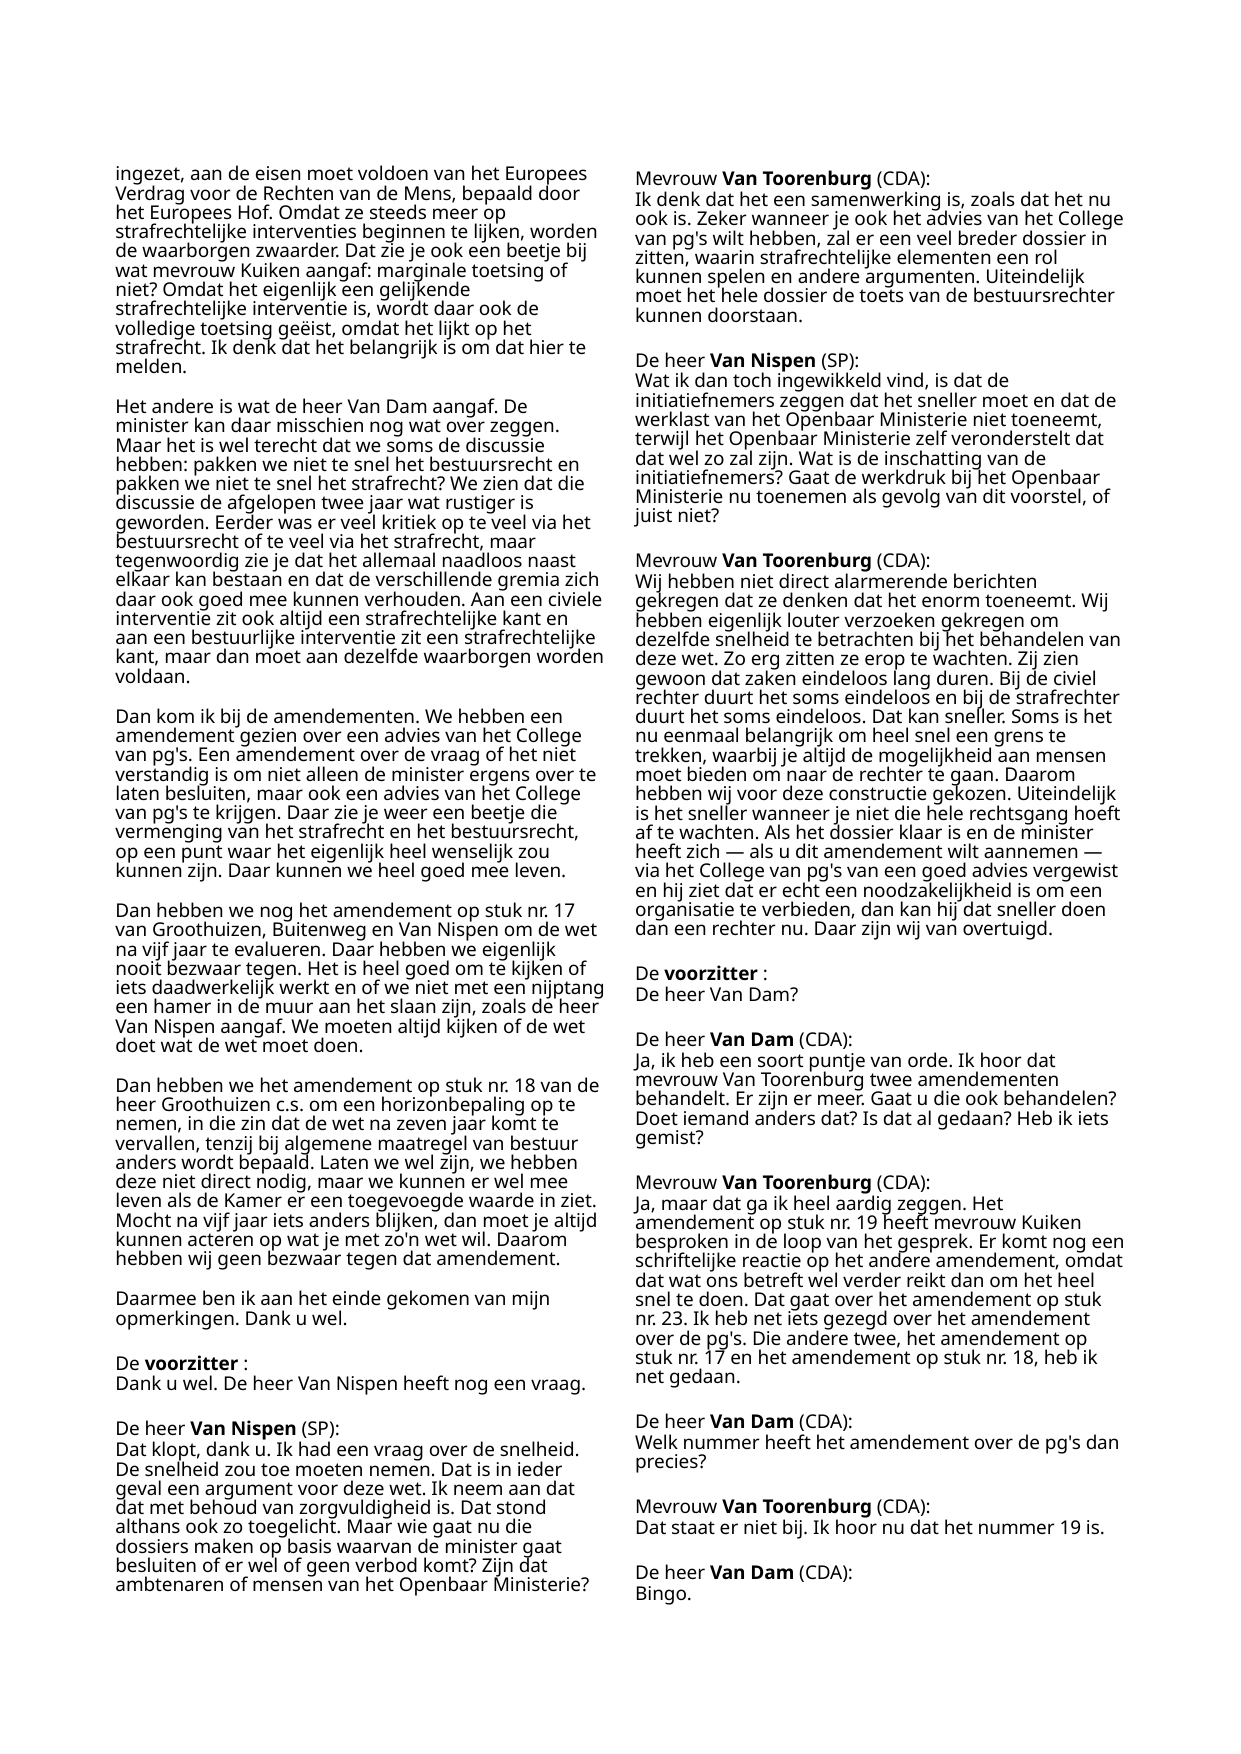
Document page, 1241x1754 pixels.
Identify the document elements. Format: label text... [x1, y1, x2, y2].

text Bingo. [635, 1585, 1125, 1604]
text Wat ik dan toch ingewikkeld vind, is dat de initiatiefnemers zeggen dat het sneller moet en dat de werklast van het Openbaar Ministerie niet toeneemt, terwijl het Openbaar Ministerie zelf veronderstelt dat dat wel zo zal zijn. Wat is de inschatting van de initiatiefnemers? Gaat de werkdruk bij het Openbaar Ministerie nu toenemen als gevolg van dit voorstel, of juist niet? [635, 372, 1125, 527]
text Mevrouw Van Toorenburg (CDA): [635, 1493, 1125, 1519]
text Dat staat er niet bij. Ik hoor nu dat het nummer 19 is. [635, 1519, 1125, 1538]
text De heer Van Nispen (SP): [635, 347, 1125, 372]
text De heer Van Dam (CDA): [635, 1408, 1125, 1434]
text Dat klopt, dank u. Ik had een vraag over de snelheid. De snelheid zou toe moeten nemen. Dat is in ieder geval een argument voor deze wet. Ik neem aan dat dat met behoud van zorgvuldigheid is. Dat stond althans ook zo toegelicht. Maar wie gaat nu die dossiers maken op basis waarvan de minister gaat besluiten of er wel of geen verbod komt? Zijn dat ambtenaren of mensen van het Openbaar Ministerie? [115, 1441, 605, 1595]
text De heer Van Dam? [635, 986, 1125, 1005]
text Mevrouw Van Toorenburg (CDA): [635, 165, 1125, 191]
text Dan hebben we nog het amendement op stuk nr. 17 van Groothuizen, Buitenweg en Van Nispen om de wet na vijf jaar te evalueren. Daar hebben we eigenlijk nooit bezwaar tegen. Het is heel goed om te kijken of iets daadwerkelijk werkt en of we niet met een nijptang een hamer in de muur aan het slaan zijn, zoals de heer Van Nispen aangaf. We moeten altijd kijken of de wet doet wat de wet moet doen. [115, 902, 605, 1056]
text Dan kom ik bij de amendementen. We hebben een amendement gezien over een advies van het College van pg's. Een amendement over de vraag of het niet verstandig is om niet alleen de minister ergens over te laten besluiten, maar ook een advies van het College van pg's te krijgen. Daar zie je weer een beetje die vermenging van het strafrecht en het bestuursrecht, op een punt waar het eigenlijk heel wenselijk zou kunnen zijn. Daar kunnen we heel goed mee leven. [115, 708, 605, 881]
text Mevrouw Van Toorenburg (CDA): [635, 1169, 1125, 1195]
text Ik denk dat het een samenwerking is, zoals dat het nu ook is. Zeker wanneer je ook het advies van het College van pg's wilt hebben, zal er een veel breder dossier in zitten, waarin strafrechtelijke elementen een rol kunnen spelen en andere argumenten. Uiteindelijk moet het hele dossier de toets van de bestuursrechter kunnen doorstaan. [635, 191, 1125, 326]
text Ja, ik heb een soort puntje van orde. Ik hoor dat mevrouw Van Toorenburg twee amendementen behandelt. Er zijn er meer. Gaat u die ook behandelen? Doet iemand anders dat? Is dat al gedaan? Heb ik iets gemist? [635, 1052, 1125, 1148]
text De heer Van Dam (CDA): [635, 1026, 1125, 1052]
text Ja, maar dat ga ik heel aardig zeggen. Het amendement op stuk nr. 19 heeft mevrouw Kuiken besproken in de loop van het gesprek. Er komt nog een schriftelijke reactie op het andere amendement, omdat dat wat ons betreft wel verder reikt dan om het heel snel te doen. Dat gaat over het amendement op stuk nr. 23. Ik heb net iets gezegd over het amendement over de pg's. Die andere twee, het amendement op stuk nr. 17 en het amendement op stuk nr. 18, heb ik net gedaan. [635, 1195, 1125, 1387]
text De voorzitter : [115, 1350, 605, 1375]
text Daarmee ben ik aan het einde gekomen van mijn opmerkingen. Dank u wel. [115, 1290, 605, 1329]
text Het andere is wat de heer Van Dam aangaf. De minister kan daar misschien nog wat over zeggen. Maar het is wel terecht dat we soms de discussie hebben: pakken we niet te snel het bestuursrecht en pakken we niet te snel het strafrecht? We zien dat die discussie de afgelopen twee jaar wat rustiger is geworden. Eerder was er veel kritiek op te veel via het bestuursrecht of te veel via het strafrecht, maar tegenwoordig zie je dat het allemaal naadloos naast elkaar kan bestaan en dat de verschillende gremia zich daar ook goed mee kunnen verhouden. Aan een civiele interventie zit ook altijd een strafrechtelijke kant en aan een bestuurlijke interventie zit een strafrechtelijke kant, maar dan moet aan dezelfde waarborgen worden voldaan. [115, 398, 605, 687]
text Wij hebben niet direct alarmerende berichten gekregen dat ze denken dat het enorm toeneemt. Wij hebben eigenlijk louter verzoeken gekregen om dezelfde snelheid te betrachten bij het behandelen van deze wet. Zo erg zitten ze erop te wachten. Zij zien gewoon dat zaken eindeloos lang duren. Bij de civiel rechter duurt het soms eindeloos en bij de strafrechter duurt het soms eindeloos. Dat kan sneller. Soms is het nu eenmaal belangrijk om heel snel een grens te trekken, waarbij je altijd de mogelijkheid aan mensen moet bieden om naar de rechter te gaan. Daarom hebben wij voor deze constructie gekozen. Uiteindelijk is het sneller wanneer je niet die hele rechtsgang hoeft af te wachten. Als het dossier klaar is en de minister heeft zich — als u dit amendement wilt aannemen — via het College van pg's van een goed advies vergewist en hij ziet dat er echt een noodzakelijkheid is om een organisatie te verbieden, dan kan hij dat sneller doen dan een rechter nu. Daar zijn wij van overtuigd. [635, 573, 1125, 939]
text Dank u wel. De heer Van Nispen heeft nog een vraag. [115, 1375, 605, 1395]
text Dan hebben we het amendement op stuk nr. 18 van de heer Groothuizen c.s. om een horizonbepaling op te nemen, in die zin dat de wet na zeven jaar komt te vervallen, tenzij bij algemene maatregel van bestuur anders wordt bepaald. Laten we wel zijn, we hebben deze niet direct nodig, maar we kunnen er wel mee leven als de Kamer er een toegevoegde waarde in ziet. Mocht na vijf jaar iets anders blijken, dan moet je altijd kunnen acteren op wat je met zo'n wet wil. Daarom hebben wij geen bezwaar tegen dat amendement. [115, 1077, 605, 1269]
text Welk nummer heeft het amendement over de pg's dan precies? [635, 1434, 1125, 1472]
text ingezet, aan de eisen moet voldoen van het Europees Verdrag voor de Rechten van de Mens, bepaald door het Europees Hof. Omdat ze steeds meer op strafrechtelijke interventies beginnen te lijken, worden de waarborgen zwaarder. Dat zie je ook een beetje bij wat mevrouw Kuiken aangaf: marginale toetsing of niet? Omdat het eigenlijk een gelijkende strafrechtelijke interventie is, wordt daar ook de volledige toetsing geëist, omdat het lijkt op het strafrecht. Ik denk dat het belangrijk is om dat hier te melden. [115, 165, 605, 377]
text De voorzitter : [635, 960, 1125, 986]
text De heer Van Nispen (SP): [115, 1416, 605, 1441]
text De heer Van Dam (CDA): [635, 1559, 1125, 1585]
text Mevrouw Van Toorenburg (CDA): [635, 547, 1125, 573]
